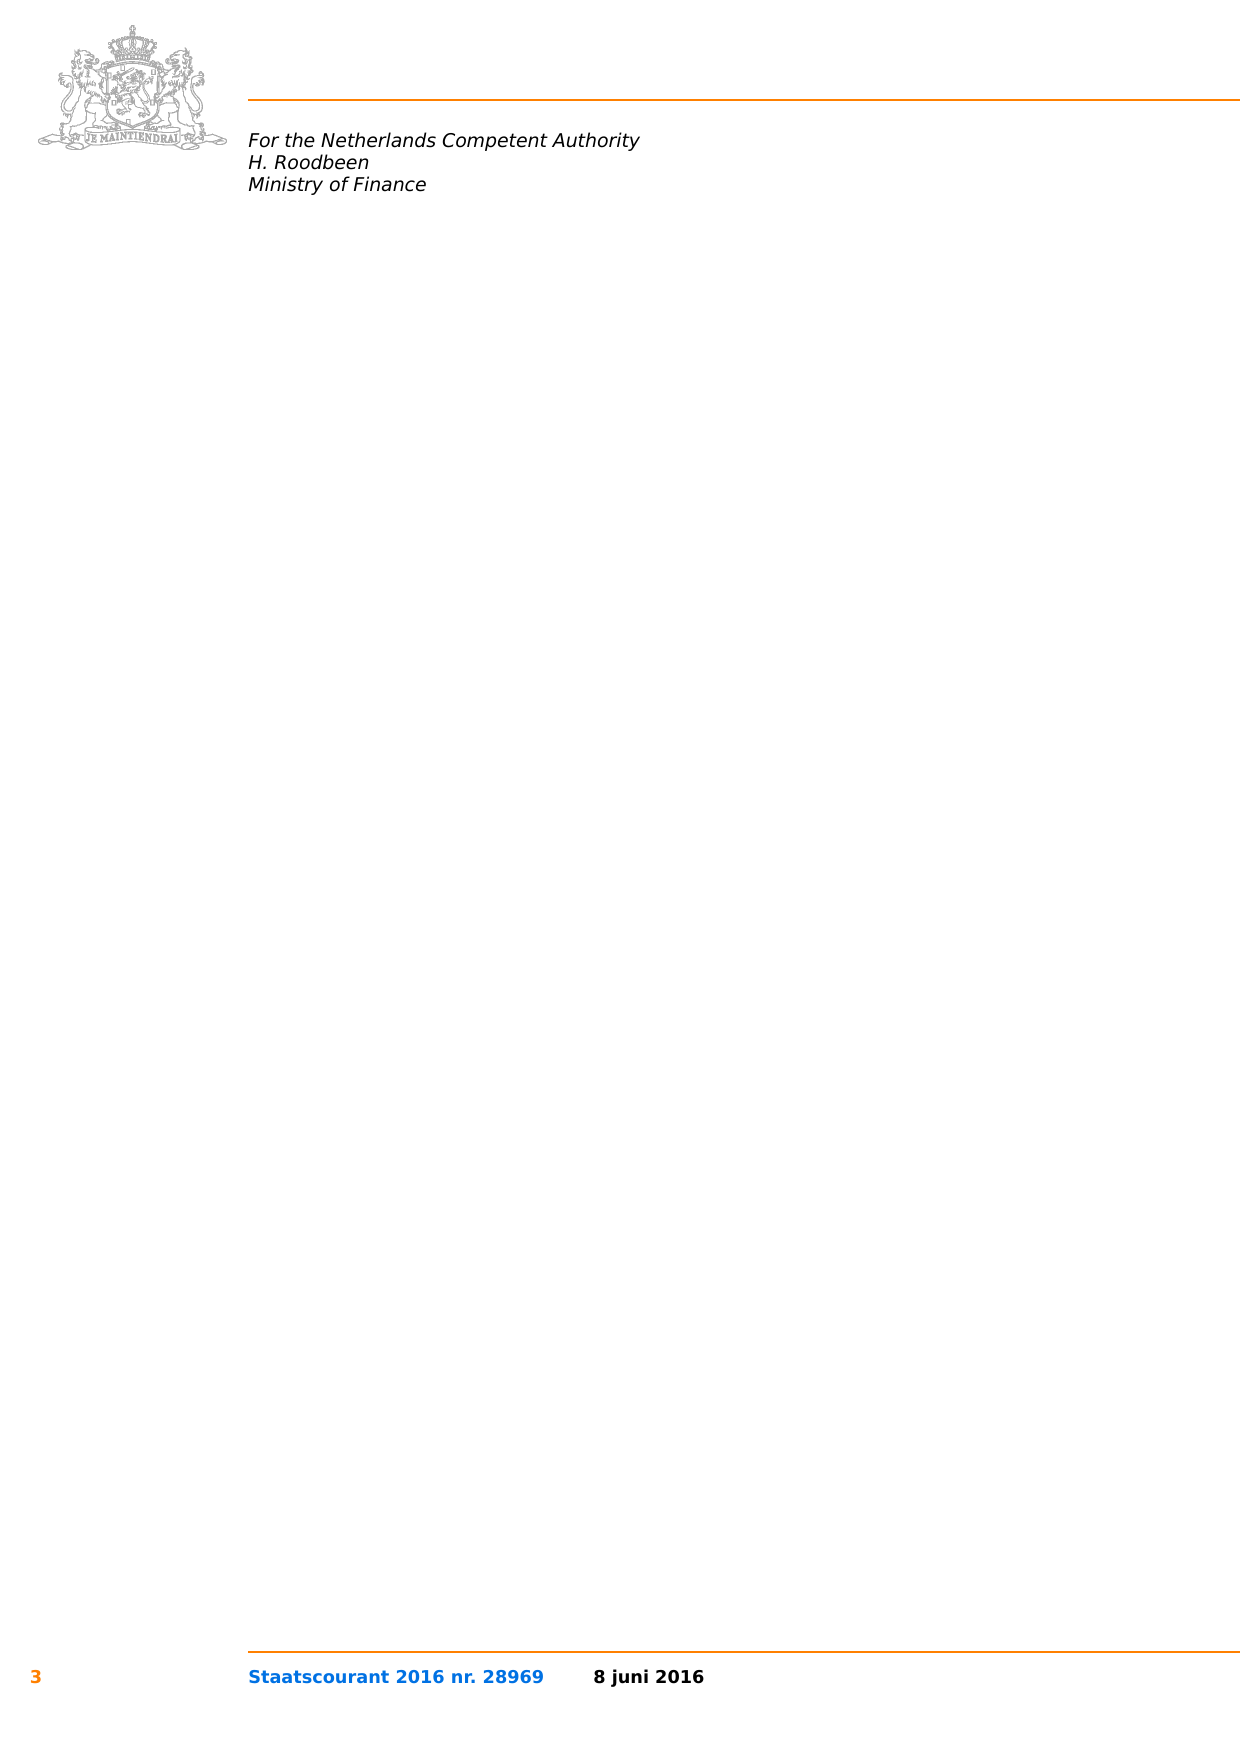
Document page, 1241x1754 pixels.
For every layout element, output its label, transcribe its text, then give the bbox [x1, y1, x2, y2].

text For the Netherlands Competent Authority H. Roodbeen Ministry of Finance [248, 130, 1163, 196]
picture [38, 25, 227, 150]
